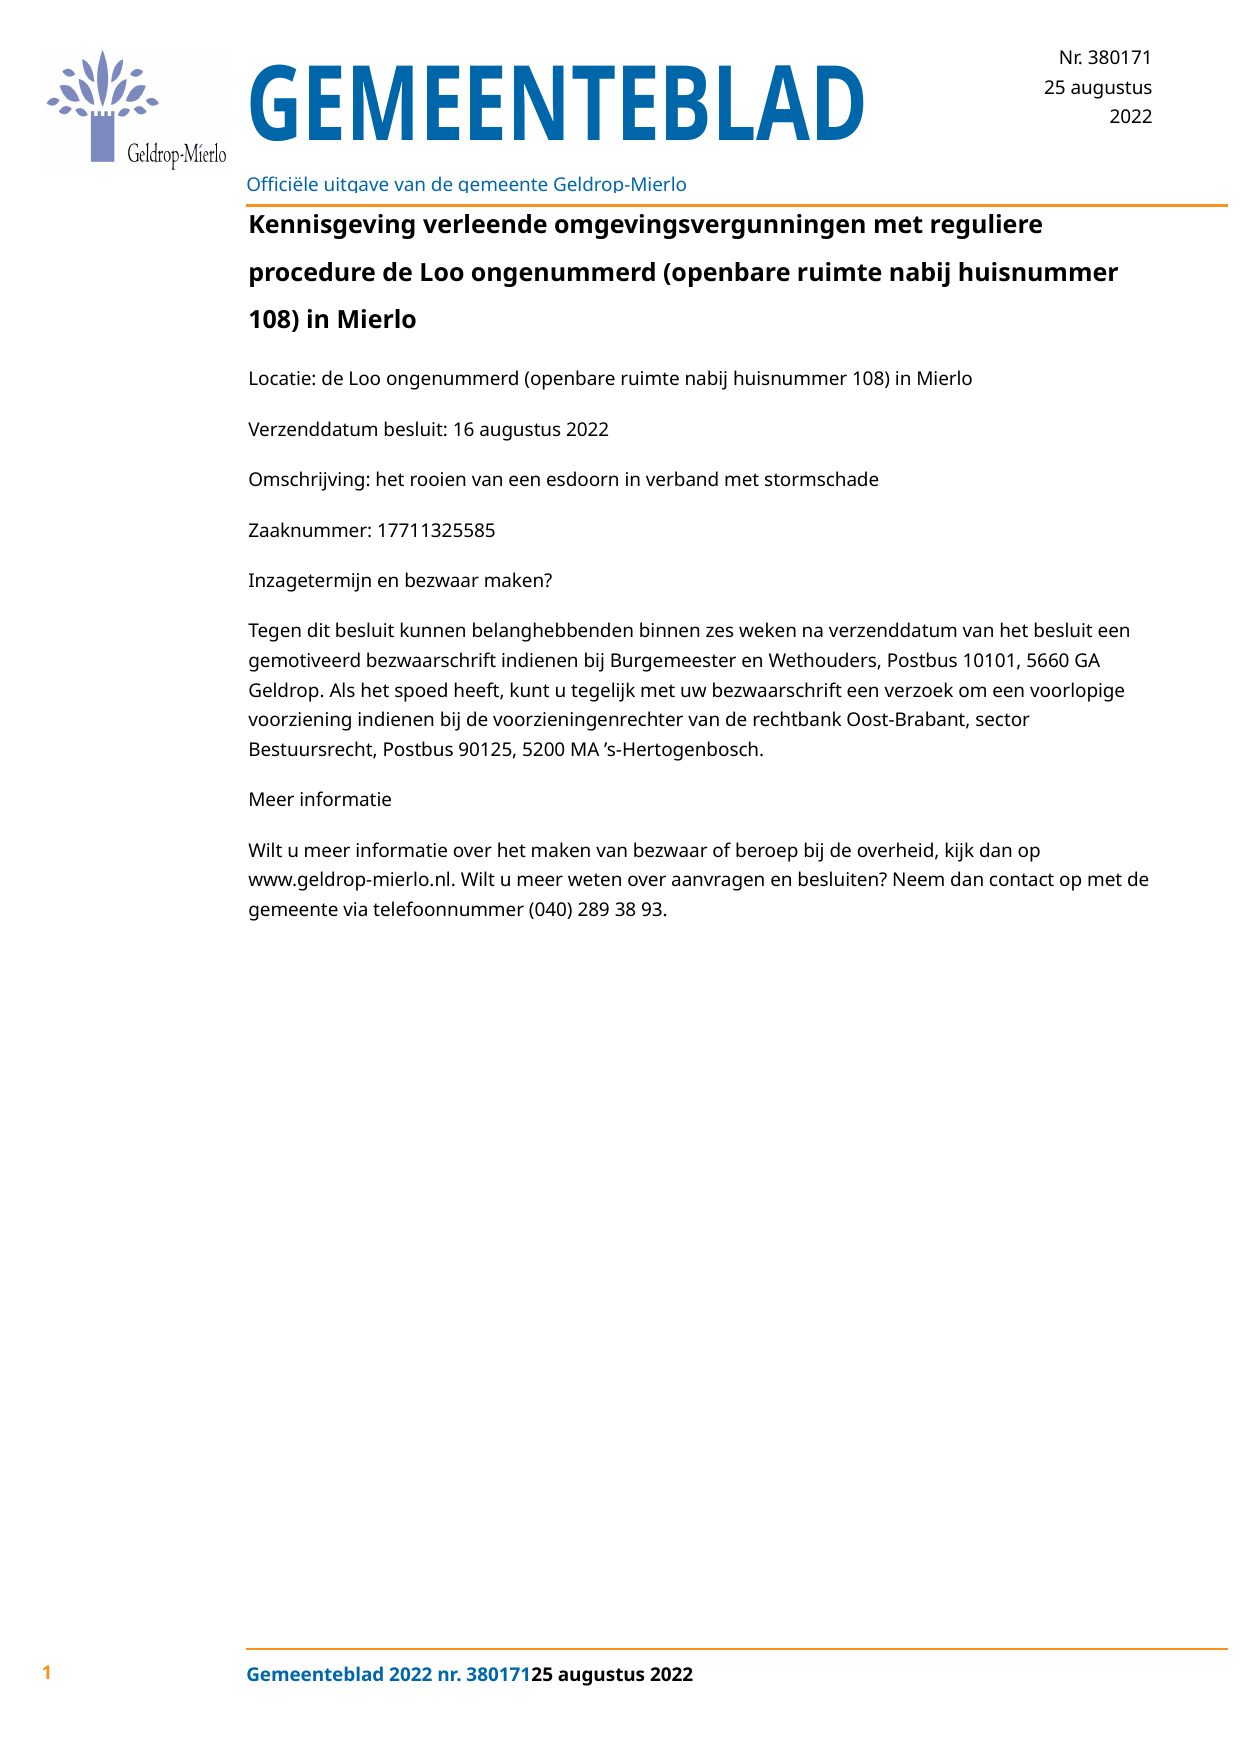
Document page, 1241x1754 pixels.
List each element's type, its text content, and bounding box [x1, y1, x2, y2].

text Omschrijving: het rooien van een esdoorn in verband met stormschade [248, 466, 1152, 492]
text Kennisgeving verleende omgevingsvergunningen met reguliere procedure de Loo ongenummerd (openbare ruimte nabij huisnummer 108) in Mierlo [248, 207, 1152, 336]
picture [41, 47, 231, 172]
text Zaaknummer: 17711325585 [248, 517, 1152, 542]
text Verzenddatum besluit: 16 augustus 2022 [248, 416, 1152, 442]
text Tegen dit besluit kunnen belanghebbenden binnen zes weken na verzenddatum van het besluit een gemotiveerd bezwaarschrift indienen bij Burgemeester en Wethouders, Postbus 10101, 5660 GA Geldrop. Als het spoed heeft, kunt u tegelijk met uw bezwaarschrift een verzoek om een voorlopige voorziening indienen bij de voorzieningenrechter van de rechtbank Oost-Brabant, sector Bestuursrecht, Postbus 90125, 5200 MA ’s-Hertogenbosch. [248, 618, 1152, 762]
text Meer informatie [248, 786, 1152, 812]
text Inzagetermijn en bezwaar maken? [248, 567, 1152, 593]
text Locatie: de Loo ongenummerd (openbare ruimte nabij huisnummer 108) in Mierlo [248, 366, 1152, 391]
text Wilt u meer informatie over het maken van bezwaar of beroep bij de overheid, kijk dan op www.geldrop-mierlo.nl. Wilt u meer weten over aanvragen en besluiten? Neem dan contact op met de gemeente via telefoonnummer (040) 289 38 93. [248, 837, 1152, 922]
